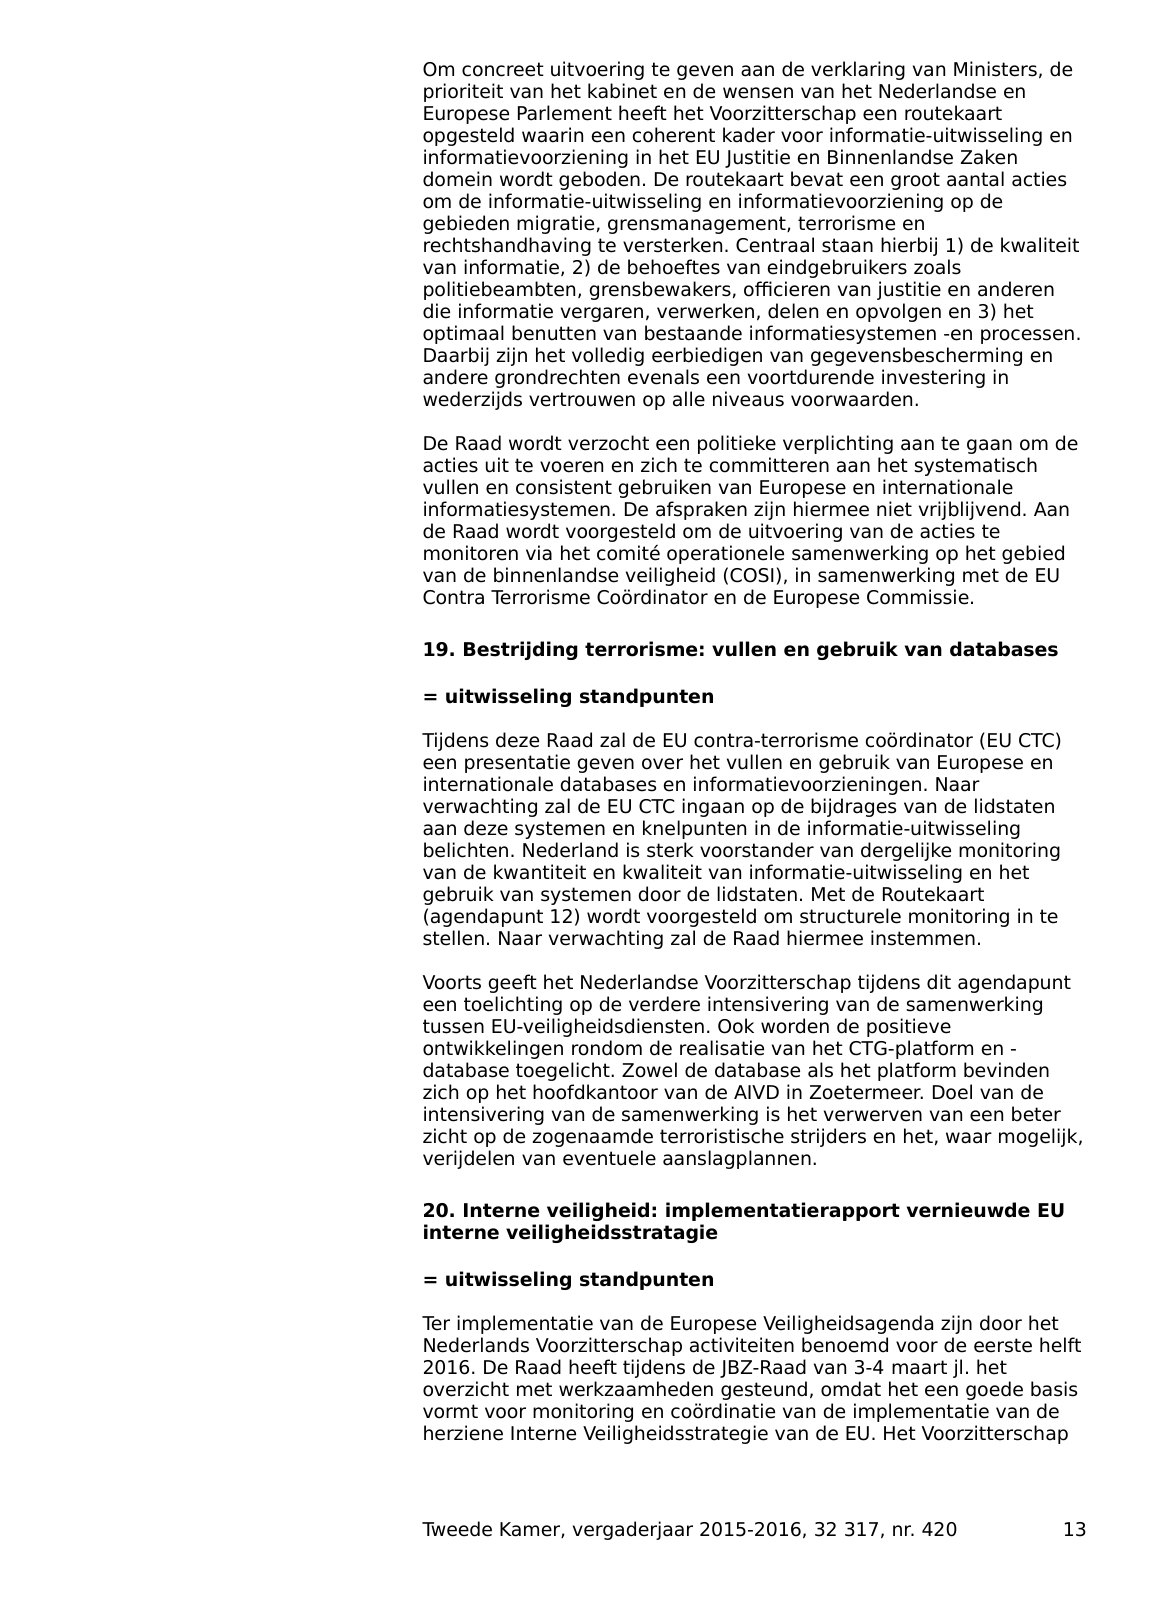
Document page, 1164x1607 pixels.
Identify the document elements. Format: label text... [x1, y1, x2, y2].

text Tijdens deze Raad zal de EU contra-terrorisme coördinator (EU CTC) een presentatie geven over het vullen en gebruik van Europese en internationale databases en informatievoorzieningen. Naar verwachting zal de EU CTC ingaan op de bijdrages van de lidstaten aan deze systemen en knelpunten in de informatie-uitwisseling belichten. Nederland is sterk voorstander van dergelijke monitoring van de kwantiteit en kwaliteit van informatie-uitwisseling en het gebruik van systemen door de lidstaten. Met de Routekaart (agendapunt 12) wordt voorgesteld om structurele monitoring in te stellen. Naar verwachting zal de Raad hiermee instemmen. [422, 730, 1087, 950]
subtitle 19. Bestrijding terrorisme: vullen en gebruik van databases [422, 639, 1087, 661]
text = uitwisseling standpunten [422, 1269, 1087, 1291]
text De Raad wordt verzocht een politieke verplichting aan te gaan om de acties uit te voeren en zich te committeren aan het systematisch vullen en consistent gebruiken van Europese en internationale informatiesystemen. De afspraken zijn hiermee niet vrijblijvend. Aan de Raad wordt voorgesteld om de uitvoering van de acties te monitoren via het comité operationele samenwerking op het gebied van de binnenlandse veiligheid (COSI), in samenwerking met de EU Contra Terrorisme Coördinator en de Europese Commissie. [422, 433, 1087, 609]
text Voorts geeft het Nederlandse Voorzitterschap tijdens dit agendapunt een toelichting op de verdere intensivering van de samenwerking tussen EU-veiligheidsdiensten. Ook worden de positieve ontwikkelingen rondom de realisatie van het CTG-platform en -database toegelicht. Zowel de database als het platform bevinden zich op het hoofdkantoor van de AIVD in Zoetermeer. Doel van de intensivering van de samenwerking is het verwerven van een beter zicht op de zogenaamde terroristische strijders en het, waar mogelijk, verijdelen van eventuele aanslagplannen. [422, 972, 1087, 1170]
subtitle 20. Interne veiligheid: implementatierapport vernieuwde EU interne veiligheidsstratagie [422, 1200, 1087, 1244]
text Om concreet uitvoering te geven aan de verklaring van Ministers, de prioriteit van het kabinet en de wensen van het Nederlandse en Europese Parlement heeft het Voorzitterschap een routekaart opgesteld waarin een coherent kader voor informatie-uitwisseling en informatievoorziening in het EU Justitie en Binnenlandse Zaken domein wordt geboden. De routekaart bevat een groot aantal acties om de informatie-uitwisseling en informatievoorziening op de gebieden migratie, grensmanagement, terrorisme en rechtshandhaving te versterken. Centraal staan hierbij 1) de kwaliteit van informatie, 2) de behoeftes van eindgebruikers zoals politiebeambten, grensbewakers, officieren van justitie en anderen die informatie vergaren, verwerken, delen en opvolgen en 3) het optimaal benutten van bestaande informatiesystemen -en processen. Daarbij zijn het volledig eerbiedigen van gegevensbescherming en andere grondrechten evenals een voortdurende investering in wederzijds vertrouwen op alle niveaus voorwaarden. [422, 59, 1087, 411]
text = uitwisseling standpunten [422, 686, 1087, 708]
text Ter implementatie van de Europese Veiligheidsagenda zijn door het Nederlands Voorzitterschap activiteiten benoemd voor de eerste helft 2016. De Raad heeft tijdens de JBZ-Raad van 3-4 maart jl. het overzicht met werkzaamheden gesteund, omdat het een goede basis vormt voor monitoring en coördinatie van de implementatie van de herziene Interne Veiligheidsstrategie van de EU. Het Voorzitterschap [422, 1313, 1087, 1445]
